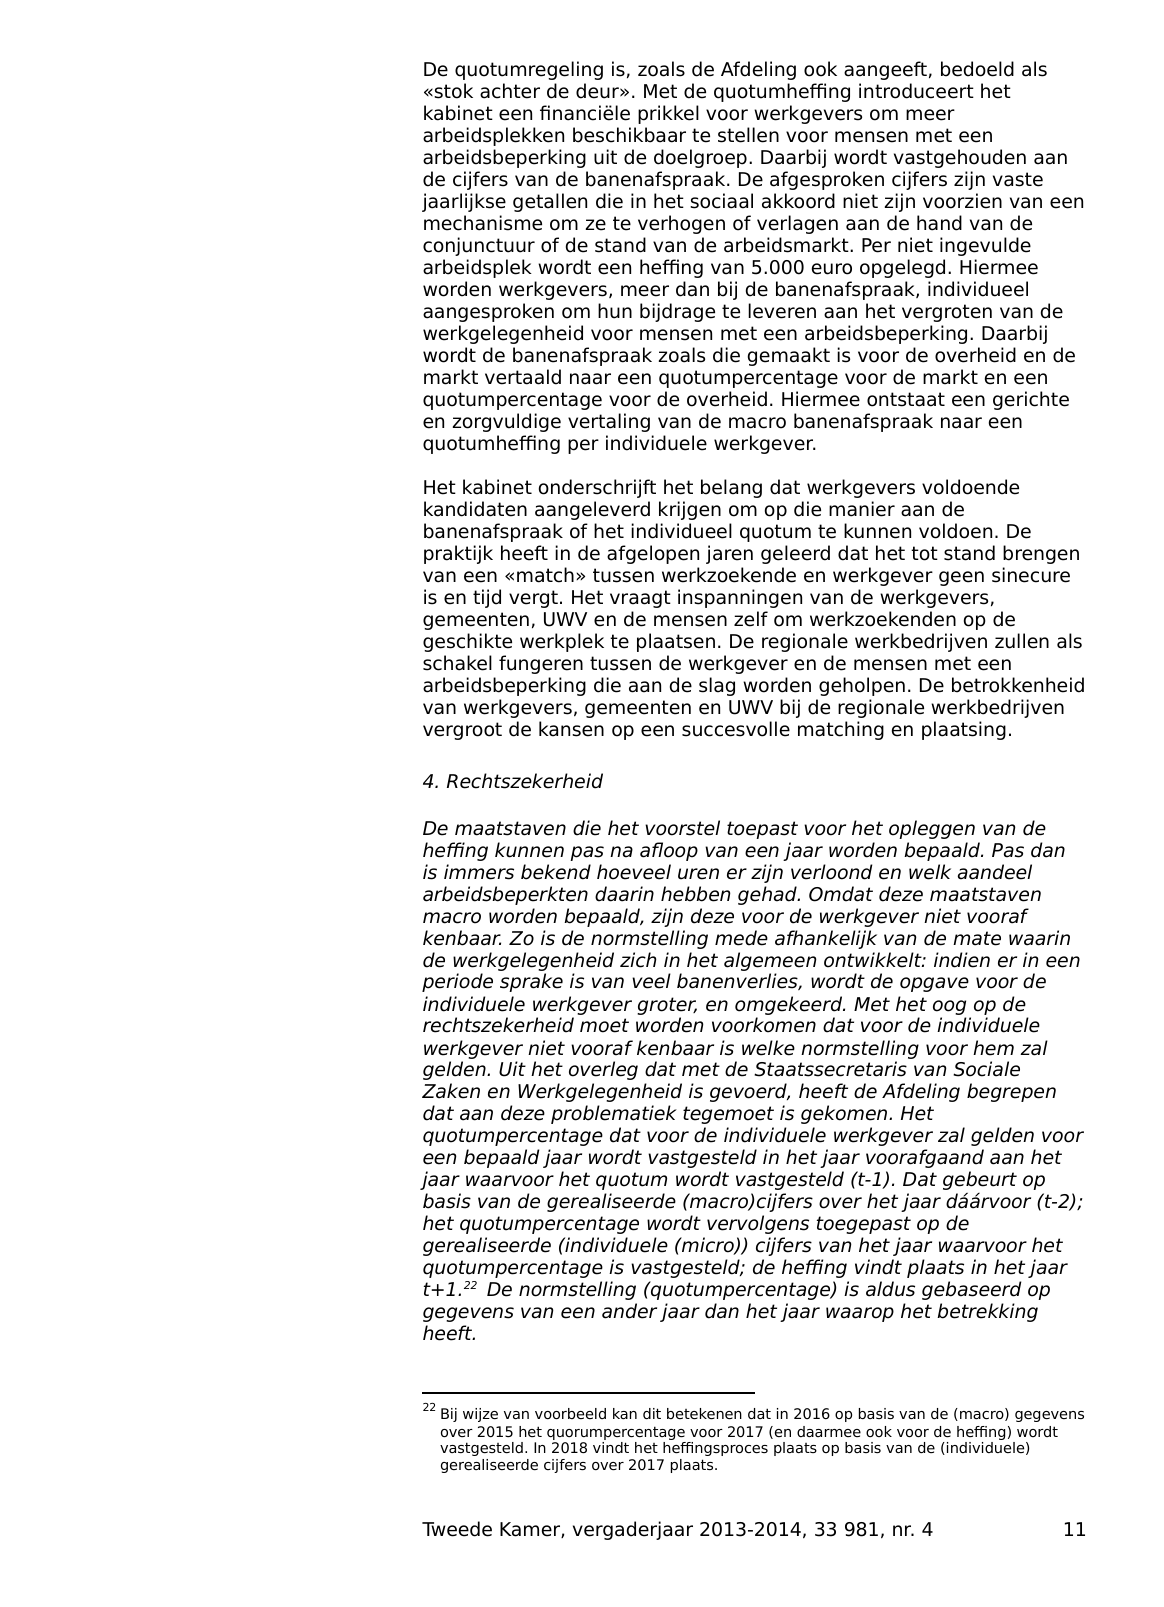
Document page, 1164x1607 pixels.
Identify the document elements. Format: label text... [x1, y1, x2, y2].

subtitle 4. Rechtszekerheid [422, 771, 1087, 793]
text De quotumregeling is, zoals de Afdeling ook aangeeft, bedoeld als «stok achter de deur». Met de quotumheffing introduceert het kabinet een financiële prikkel voor werkgevers om meer arbeidsplekken beschikbaar te stellen voor mensen met een arbeidsbeperking uit de doelgroep. Daarbij wordt vastgehouden aan de cijfers van de banenafspraak. De afgesproken cijfers zijn vaste jaarlijkse getallen die in het sociaal akkoord niet zijn voorzien van een mechanisme om ze te verhogen of verlagen aan de hand van de conjunctuur of de stand van de arbeidsmarkt. Per niet ingevulde arbeidsplek wordt een heffing van 5.000 euro opgelegd. Hiermee worden werkgevers, meer dan bij de banenafspraak, individueel aangesproken om hun bijdrage te leveren aan het vergroten van de werkgelegenheid voor mensen met een arbeidsbeperking. Daarbij wordt de banenafspraak zoals die gemaakt is voor de overheid en de markt vertaald naar een quotumpercentage voor de markt en een quotumpercentage voor de overheid. Hiermee ontstaat een gerichte en zorgvuldige vertaling van de macro banenafspraak naar een quotumheffing per individuele werkgever. [422, 59, 1087, 455]
text Bij wijze van voorbeeld kan dit betekenen dat in 2016 op basis van de (macro) gegevens over 2015 het quorumpercentage voor 2017 (en daarmee ook voor de heffing) wordt vastgesteld. In 2018 vindt het heffingsproces plaats op basis van de (individuele) gerealiseerde cijfers over 2017 plaats. [422, 1402, 1087, 1474]
text Het kabinet onderschrijft het belang dat werkgevers voldoende kandidaten aangeleverd krijgen om op die manier aan de banenafspraak of het individueel quotum te kunnen voldoen. De praktijk heeft in de afgelopen jaren geleerd dat het tot stand brengen van een «match» tussen werkzoekende en werkgever geen sinecure is en tijd vergt. Het vraagt inspanningen van de werkgevers, gemeenten, UWV en de mensen zelf om werkzoekenden op de geschikte werkplek te plaatsen. De regionale werkbedrijven zullen als schakel fungeren tussen de werkgever en de mensen met een arbeidsbeperking die aan de slag worden geholpen. De betrokkenheid van werkgevers, gemeenten en UWV bij de regionale werkbedrijven vergroot de kansen op een succesvolle matching en plaatsing. [422, 477, 1087, 741]
text De maatstaven die het voorstel toepast voor het opleggen van de heffing kunnen pas na afloop van een jaar worden bepaald. Pas dan is immers bekend hoeveel uren er zijn verloond en welk aandeel arbeidsbeperkten daarin hebben gehad. Omdat deze maatstaven macro worden bepaald, zijn deze voor de werkgever niet vooraf kenbaar. Zo is de normstelling mede afhankelijk van de mate waarin de werkgelegenheid zich in het algemeen ontwikkelt: indien er in een periode sprake is van veel banenverlies, wordt de opgave voor de individuele werkgever groter, en omgekeerd. Met het oog op de rechtszekerheid moet worden voorkomen dat voor de individuele werkgever niet vooraf kenbaar is welke normstelling voor hem zal gelden. Uit het overleg dat met de Staatssecretaris van Sociale Zaken en Werkgelegenheid is gevoerd, heeft de Afdeling begrepen dat aan deze problematiek tegemoet is gekomen. Het quotumpercentage dat voor de individuele werkgever zal gelden voor een bepaald jaar wordt vastgesteld in het jaar voorafgaand aan het jaar waarvoor het quotum wordt vastgesteld (t-1). Dat gebeurt op basis van de gerealiseerde (macro)cijfers over het jaar dáárvoor (t-2); het quotumpercentage wordt vervolgens toegepast op de gerealiseerde (individuele (micro)) cijfers van het jaar waarvoor het quotumpercentage is vastgesteld; de heffing vindt plaats in het jaar t+1. De normstelling (quotumpercentage) is aldus gebaseerd op gegevens van een ander jaar dan het jaar waarop het betrekking heeft. [422, 818, 1087, 1345]
